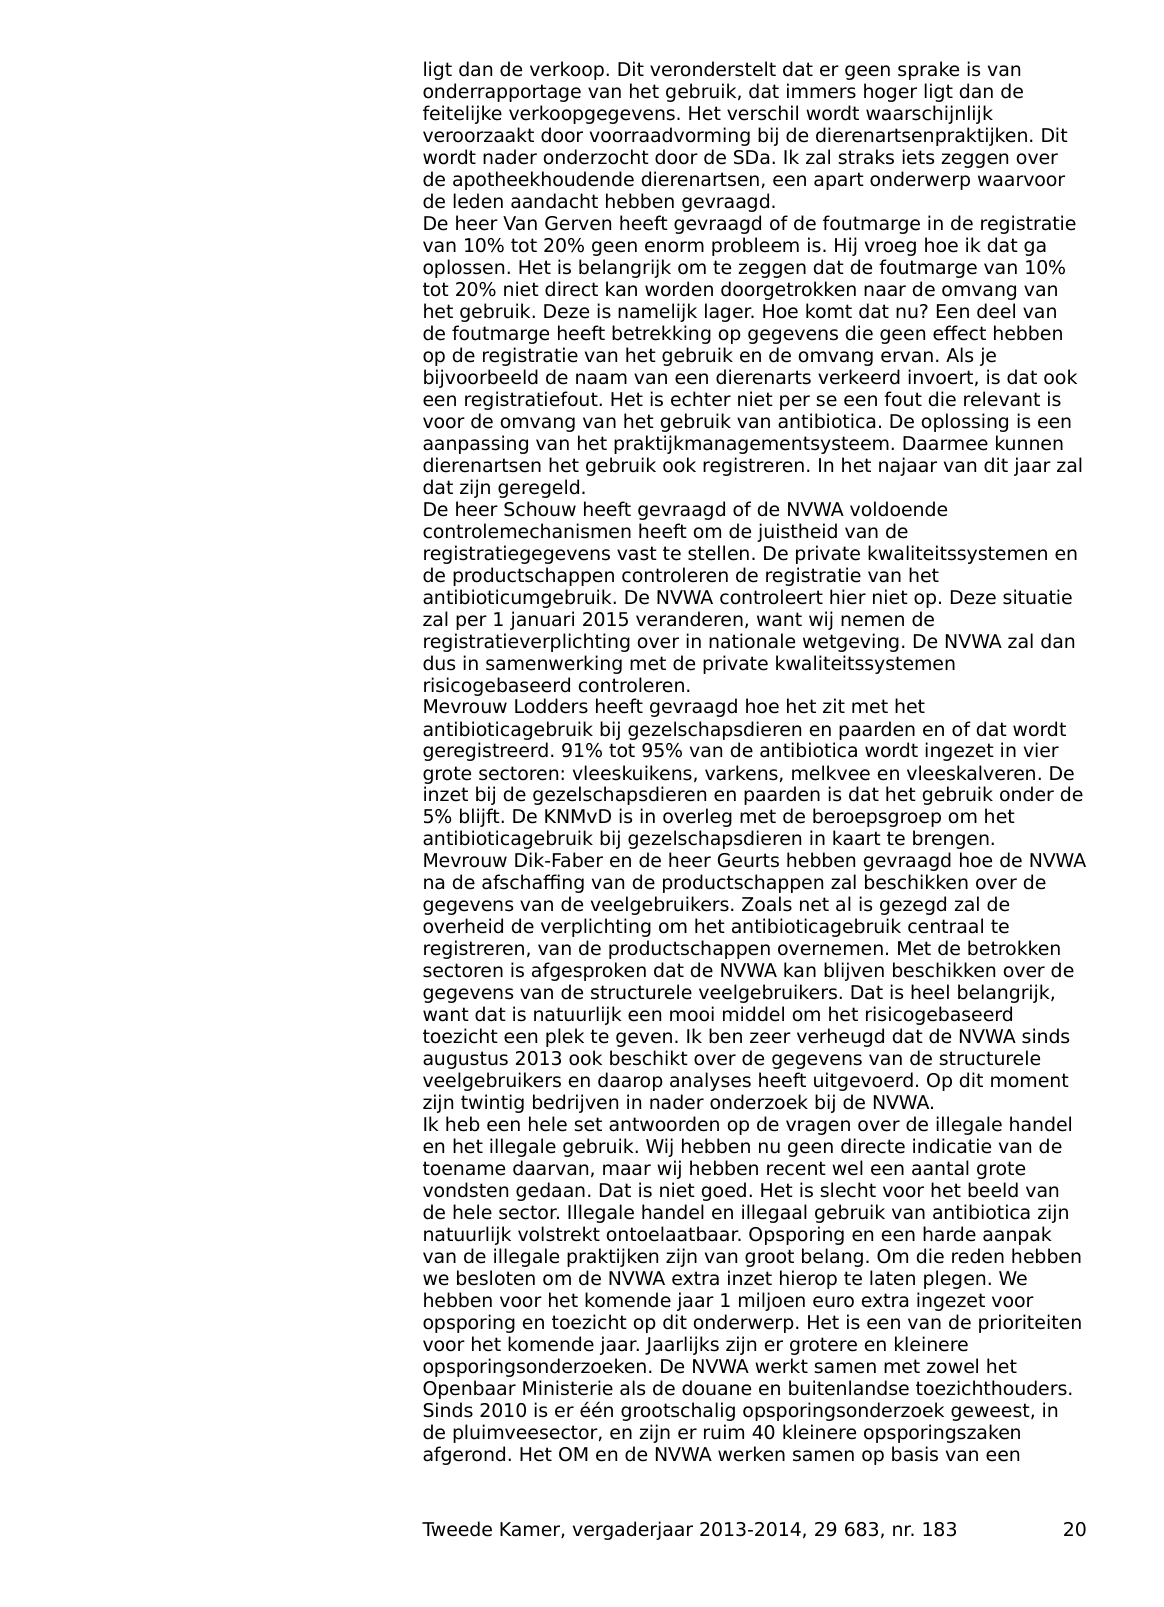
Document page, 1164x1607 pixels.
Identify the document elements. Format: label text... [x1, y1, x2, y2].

text ligt dan de verkoop. Dit veronderstelt dat er geen sprake is van onderrapportage van het gebruik, dat immers hoger ligt dan de feitelijke verkoopgegevens. Het verschil wordt waarschijnlijk veroorzaakt door voorraadvorming bij de dierenartsenpraktijken. Dit wordt nader onderzocht door de SDa. Ik zal straks iets zeggen over de apotheekhoudende dierenartsen, een apart onderwerp waarvoor de leden aandacht hebben gevraagd. [422, 59, 1087, 213]
text Ik heb een hele set antwoorden op de vragen over de illegale handel en het illegale gebruik. Wij hebben nu geen directe indicatie van de toename daarvan, maar wij hebben recent wel een aantal grote vondsten gedaan. Dat is niet goed. Het is slecht voor het beeld van de hele sector. Illegale handel en illegaal gebruik van antibiotica zijn natuurlijk volstrekt ontoelaatbaar. Opsporing en een harde aanpak van de illegale praktijken zijn van groot belang. Om die reden hebben we besloten om de NVWA extra inzet hierop te laten plegen. We hebben voor het komende jaar 1 miljoen euro extra ingezet voor opsporing en toezicht op dit onderwerp. Het is een van de prioriteiten voor het komende jaar. Jaarlijks zijn er grotere en kleinere opsporingsonderzoeken. De NVWA werkt samen met zowel het Openbaar Ministerie als de douane en buitenlandse toezichthouders. Sinds 2010 is er één grootschalig opsporingsonderzoek geweest, in de pluimveesector, en zijn er ruim 40 kleinere opsporingszaken afgerond. Het OM en de NVWA werken samen op basis van een [422, 1114, 1087, 1466]
text De heer Schouw heeft gevraagd of de NVWA voldoende controlemechanismen heeft om de juistheid van de registratiegegevens vast te stellen. De private kwaliteitssystemen en de productschappen controleren de registratie van het antibioticumgebruik. De NVWA controleert hier niet op. Deze situatie zal per 1 januari 2015 veranderen, want wij nemen de registratieverplichting over in nationale wetgeving. De NVWA zal dan dus in samenwerking met de private kwaliteitssystemen risicogebaseerd controleren. [422, 499, 1087, 696]
text Mevrouw Lodders heeft gevraagd hoe het zit met het antibioticagebruik bij gezelschapsdieren en paarden en of dat wordt geregistreerd. 91% tot 95% van de antibiotica wordt ingezet in vier grote sectoren: vleeskuikens, varkens, melkvee en vleeskalveren. De inzet bij de gezelschapsdieren en paarden is dat het gebruik onder de 5% blijft. De KNMvD is in overleg met de beroepsgroep om het antibioticagebruik bij gezelschapsdieren in kaart te brengen. [422, 696, 1087, 850]
text De heer Van Gerven heeft gevraagd of de foutmarge in de registratie van 10% tot 20% geen enorm probleem is. Hij vroeg hoe ik dat ga oplossen. Het is belangrijk om te zeggen dat de foutmarge van 10% tot 20% niet direct kan worden doorgetrokken naar de omvang van het gebruik. Deze is namelijk lager. Hoe komt dat nu? Een deel van de foutmarge heeft betrekking op gegevens die geen effect hebben op de registratie van het gebruik en de omvang ervan. Als je bijvoorbeeld de naam van een dierenarts verkeerd invoert, is dat ook een registratiefout. Het is echter niet per se een fout die relevant is voor de omvang van het gebruik van antibiotica. De oplossing is een aanpassing van het praktijkmanagementsysteem. Daarmee kunnen dierenartsen het gebruik ook registreren. In het najaar van dit jaar zal dat zijn geregeld. [422, 213, 1087, 499]
text Mevrouw Dik-Faber en de heer Geurts hebben gevraagd hoe de NVWA na de afschaffing van de productschappen zal beschikken over de gegevens van de veelgebruikers. Zoals net al is gezegd zal de overheid de verplichting om het antibioticagebruik centraal te registreren, van de productschappen overnemen. Met de betrokken sectoren is afgesproken dat de NVWA kan blijven beschikken over de gegevens van de structurele veelgebruikers. Dat is heel belangrijk, want dat is natuurlijk een mooi middel om het risicogebaseerd toezicht een plek te geven. Ik ben zeer verheugd dat de NVWA sinds augustus 2013 ook beschikt over de gegevens van de structurele veelgebruikers en daarop analyses heeft uitgevoerd. Op dit moment zijn twintig bedrijven in nader onderzoek bij de NVWA. [422, 850, 1087, 1114]
